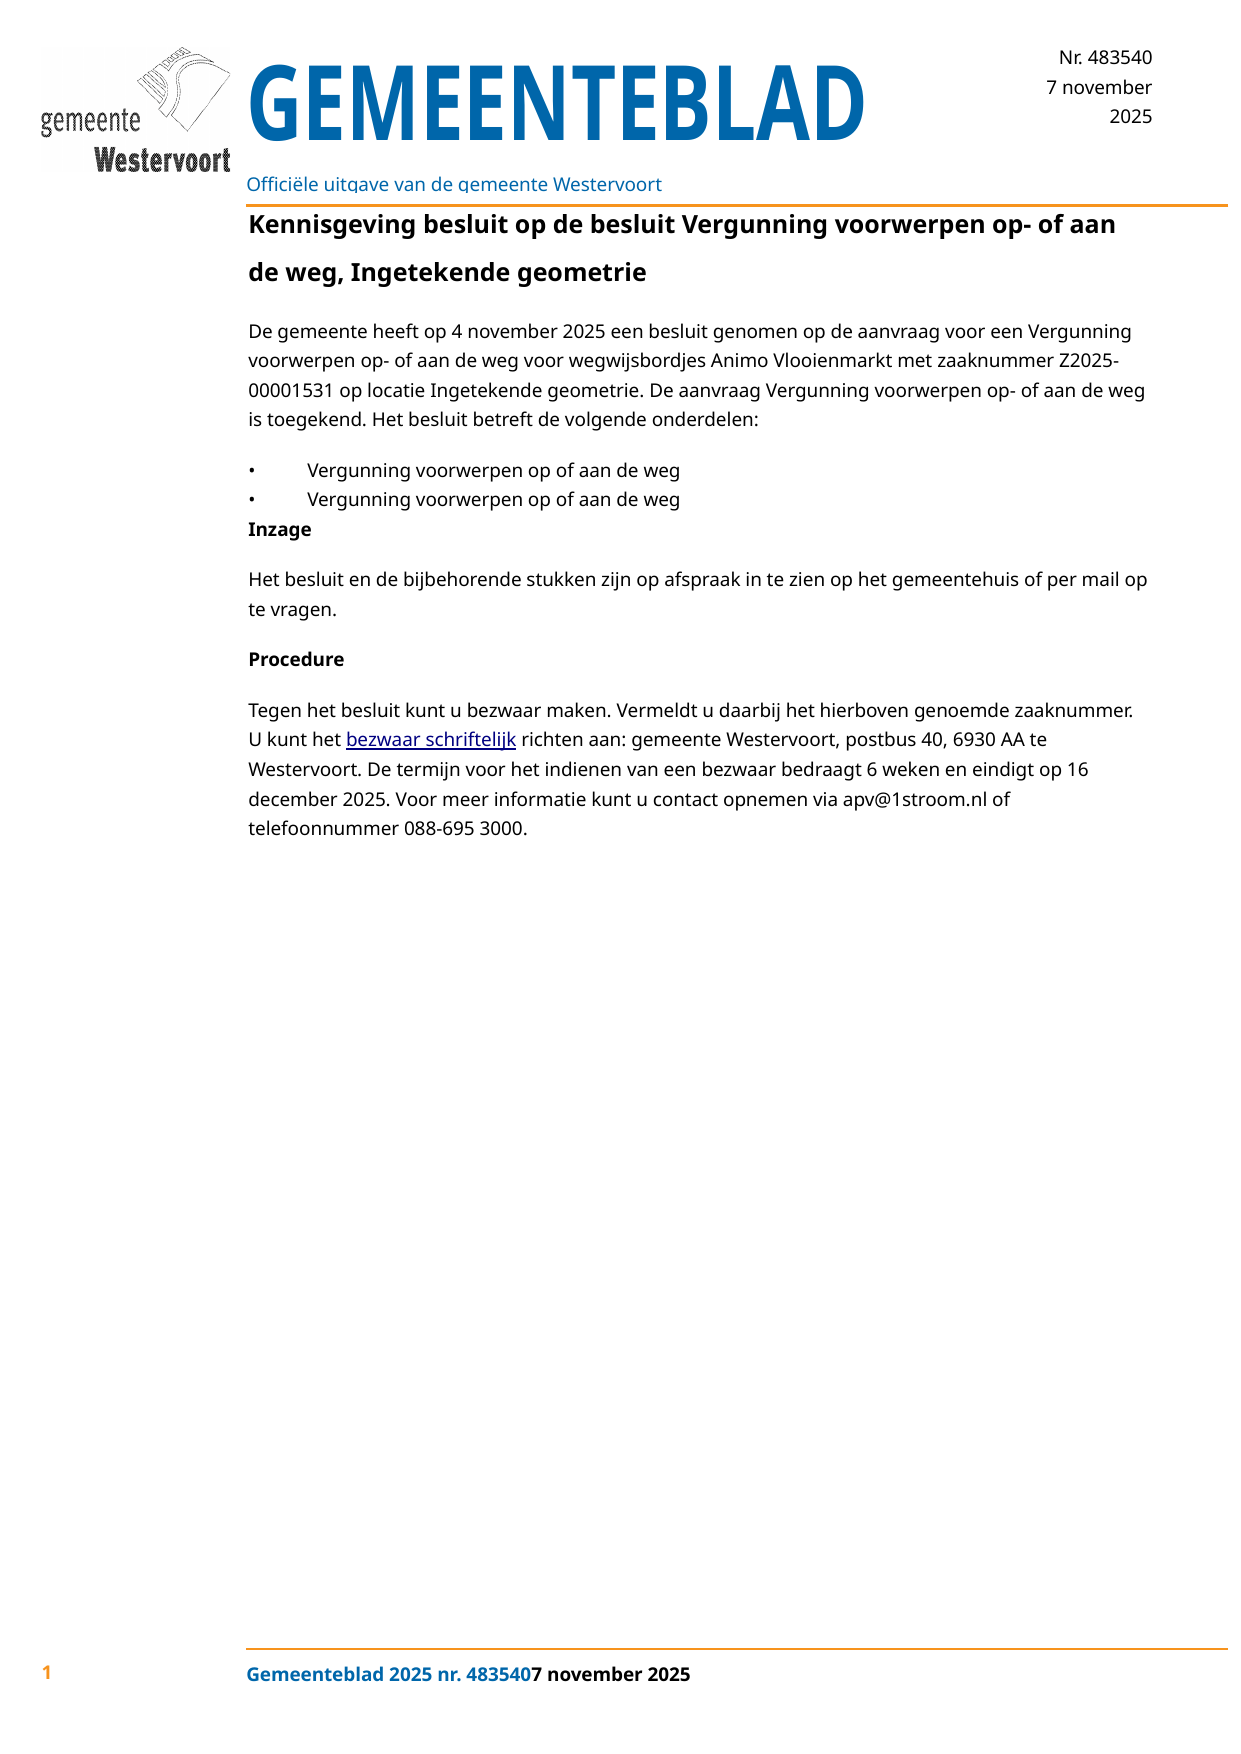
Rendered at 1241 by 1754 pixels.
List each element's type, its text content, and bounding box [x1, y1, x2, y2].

text Tegen het besluit kunt u bezwaar maken. Vermeldt u daarbij het hierboven genoemde zaaknummer. U kunt het bezwaar schriftelijk richten aan: gemeente Westervoort, postbus 40, 6930 AA te Westervoort. De termijn voor het indienen van een bezwaar bedraagt 6 weken en eindigt op 16 december 2025. Voor meer informatie kunt u contact opnemen via apv@1stroom.nl of telefoonnummer 088-695 3000. [248, 697, 1152, 841]
list Vergunning voorwerpen op of aan de weg [248, 457, 1152, 483]
text De gemeente heeft op 4 november 2025 een besluit genomen op de aanvraag voor een Vergunning voorwerpen op- of aan de weg voor wegwijsbordjes Animo Vlooienmarkt met zaaknummer Z2025-00001531 op locatie Ingetekende geometrie. De aanvraag Vergunning voorwerpen op- of aan de weg is toegekend. Het besluit betreft de volgende onderdelen: [248, 318, 1152, 432]
picture [41, 47, 231, 172]
list Vergunning voorwerpen op of aan de weg [248, 487, 1152, 512]
text Inzage [248, 516, 1152, 542]
text Het besluit en de bijbehorende stukken zijn op afspraak in te zien op het gemeentehuis of per mail op te vragen. [248, 567, 1152, 622]
text Kennisgeving besluit op de besluit Vergunning voorwerpen op- of aan de weg, Ingetekende geometrie [248, 207, 1152, 288]
text Procedure [248, 647, 1152, 672]
